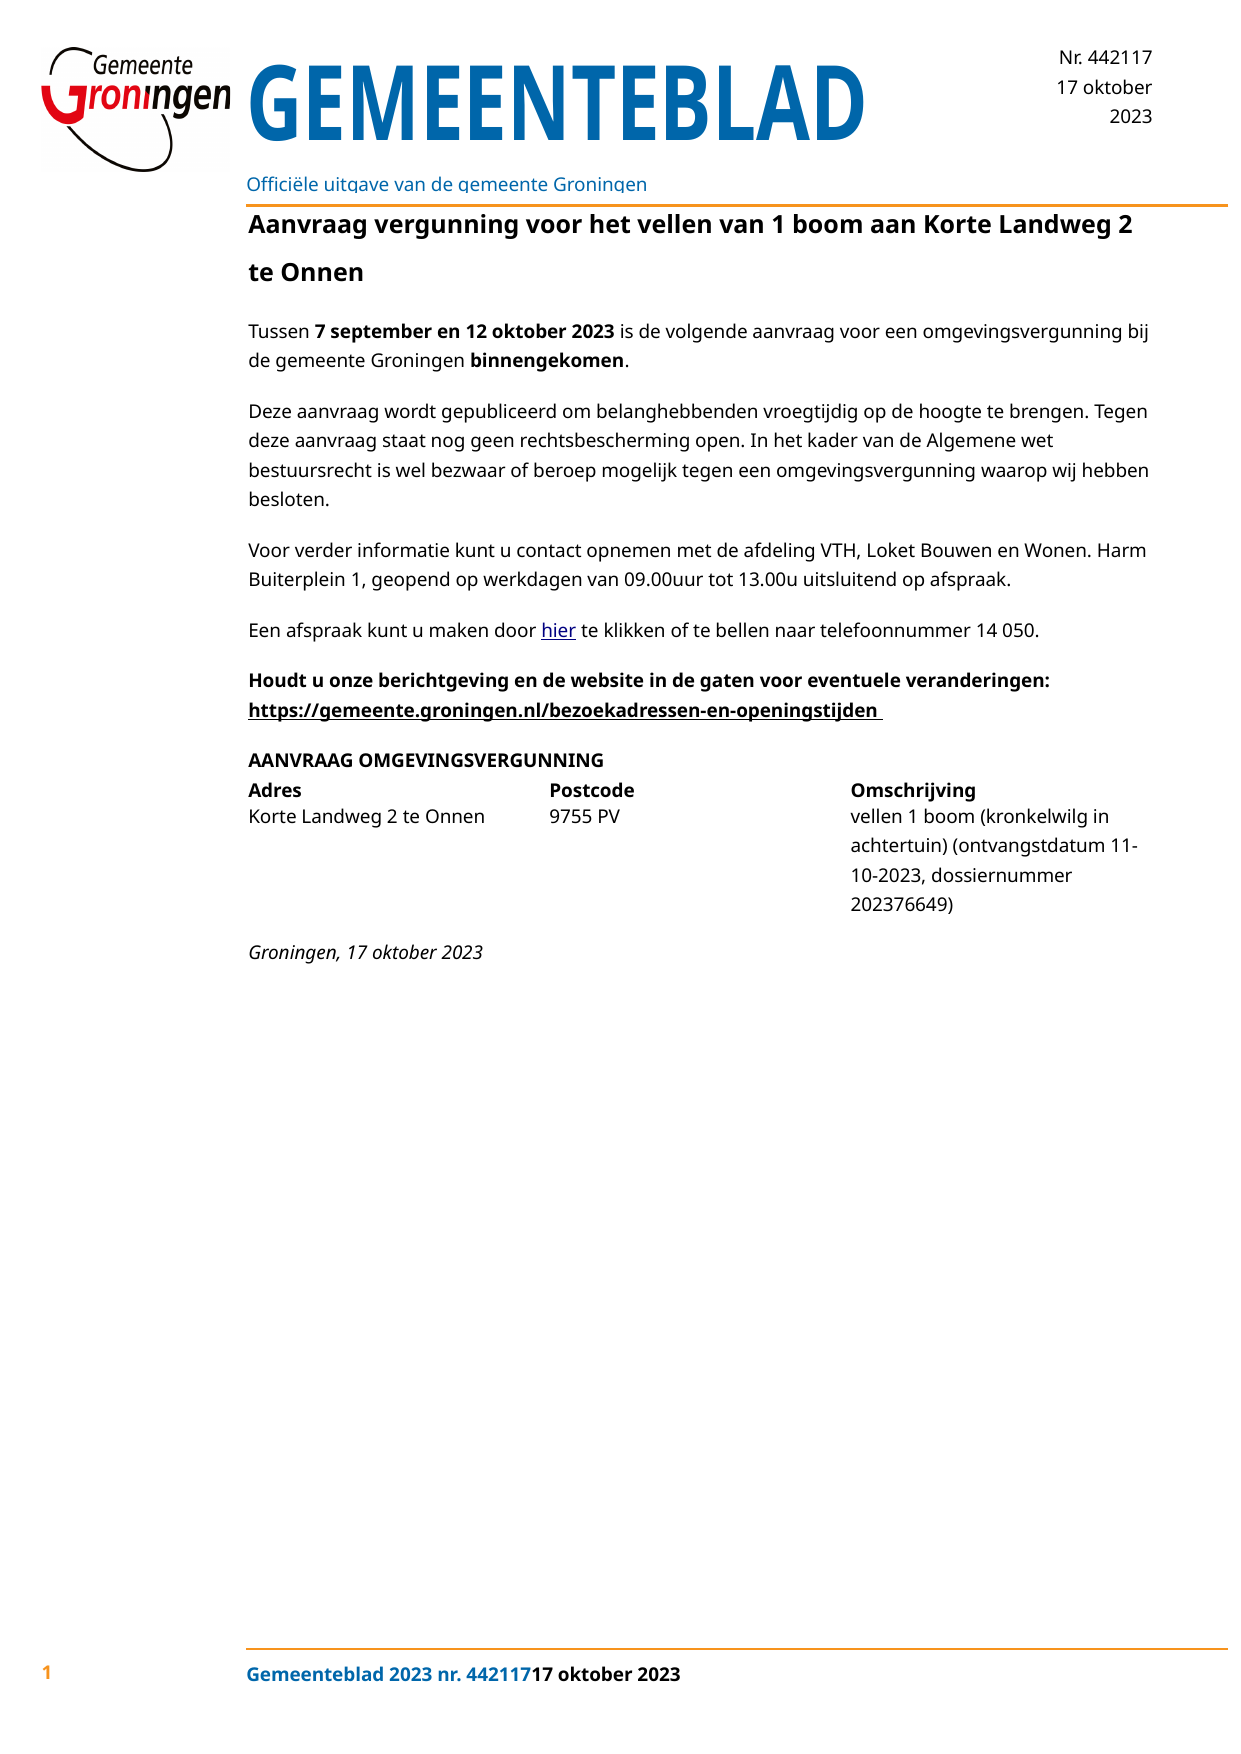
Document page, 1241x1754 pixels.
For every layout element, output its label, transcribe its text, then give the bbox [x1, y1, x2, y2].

table_header Postcode [549, 777, 850, 803]
text Tussen 7 september en 12 oktober 2023 is de volgende aanvraag voor een omgevingsvergunning bij de gemeente Groningen binnengekomen. [248, 318, 1152, 373]
text Groningen, 17 oktober 2023 [248, 939, 1152, 964]
picture [41, 47, 231, 172]
table_header Omschrijving [850, 777, 1152, 803]
text Deze aanvraag wordt gepubliceerd om belanghebbenden vroegtijdig op de hoogte te brengen. Tegen deze aanvraag staat nog geen rechtsbescherming open. In het kader van de Algemene wet bestuursrecht is wel bezwaar of beroep mogelijk tegen een omgevingsvergunning waarop wij hebben besloten. [248, 398, 1152, 512]
text Houdt u onze berichtgeving en de website in de gaten voor eventuele veranderingen: https://gemeente.groningen.nl/bezoekadressen-en-openingstijden [248, 667, 1152, 723]
text Voor verder informatie kunt u contact opnemen met de afdeling VTH, Loket Bouwen en Wonen. Harm Buiterplein 1, geopend op werkdagen van 09.00uur tot 13.00u uitsluitend op afspraak. [248, 537, 1152, 592]
table_cell 9755 PV [549, 803, 850, 917]
text Aanvraag vergunning voor het vellen van 1 boom aan Korte Landweg 2 te Onnen [248, 207, 1152, 288]
table_header Adres [248, 777, 549, 803]
table_cell Korte Landweg 2 te Onnen [248, 803, 549, 917]
text AANVRAAG OMGEVINGSVERGUNNING [248, 747, 1152, 773]
text Een afspraak kunt u maken door hier te klikken of te bellen naar telefoonnummer 14 050. [248, 617, 1152, 643]
table_cell vellen 1 boom (kronkelwilg in achtertuin) (ontvangstdatum 11-10-2023, dossiernummer 202376649) [850, 803, 1152, 917]
